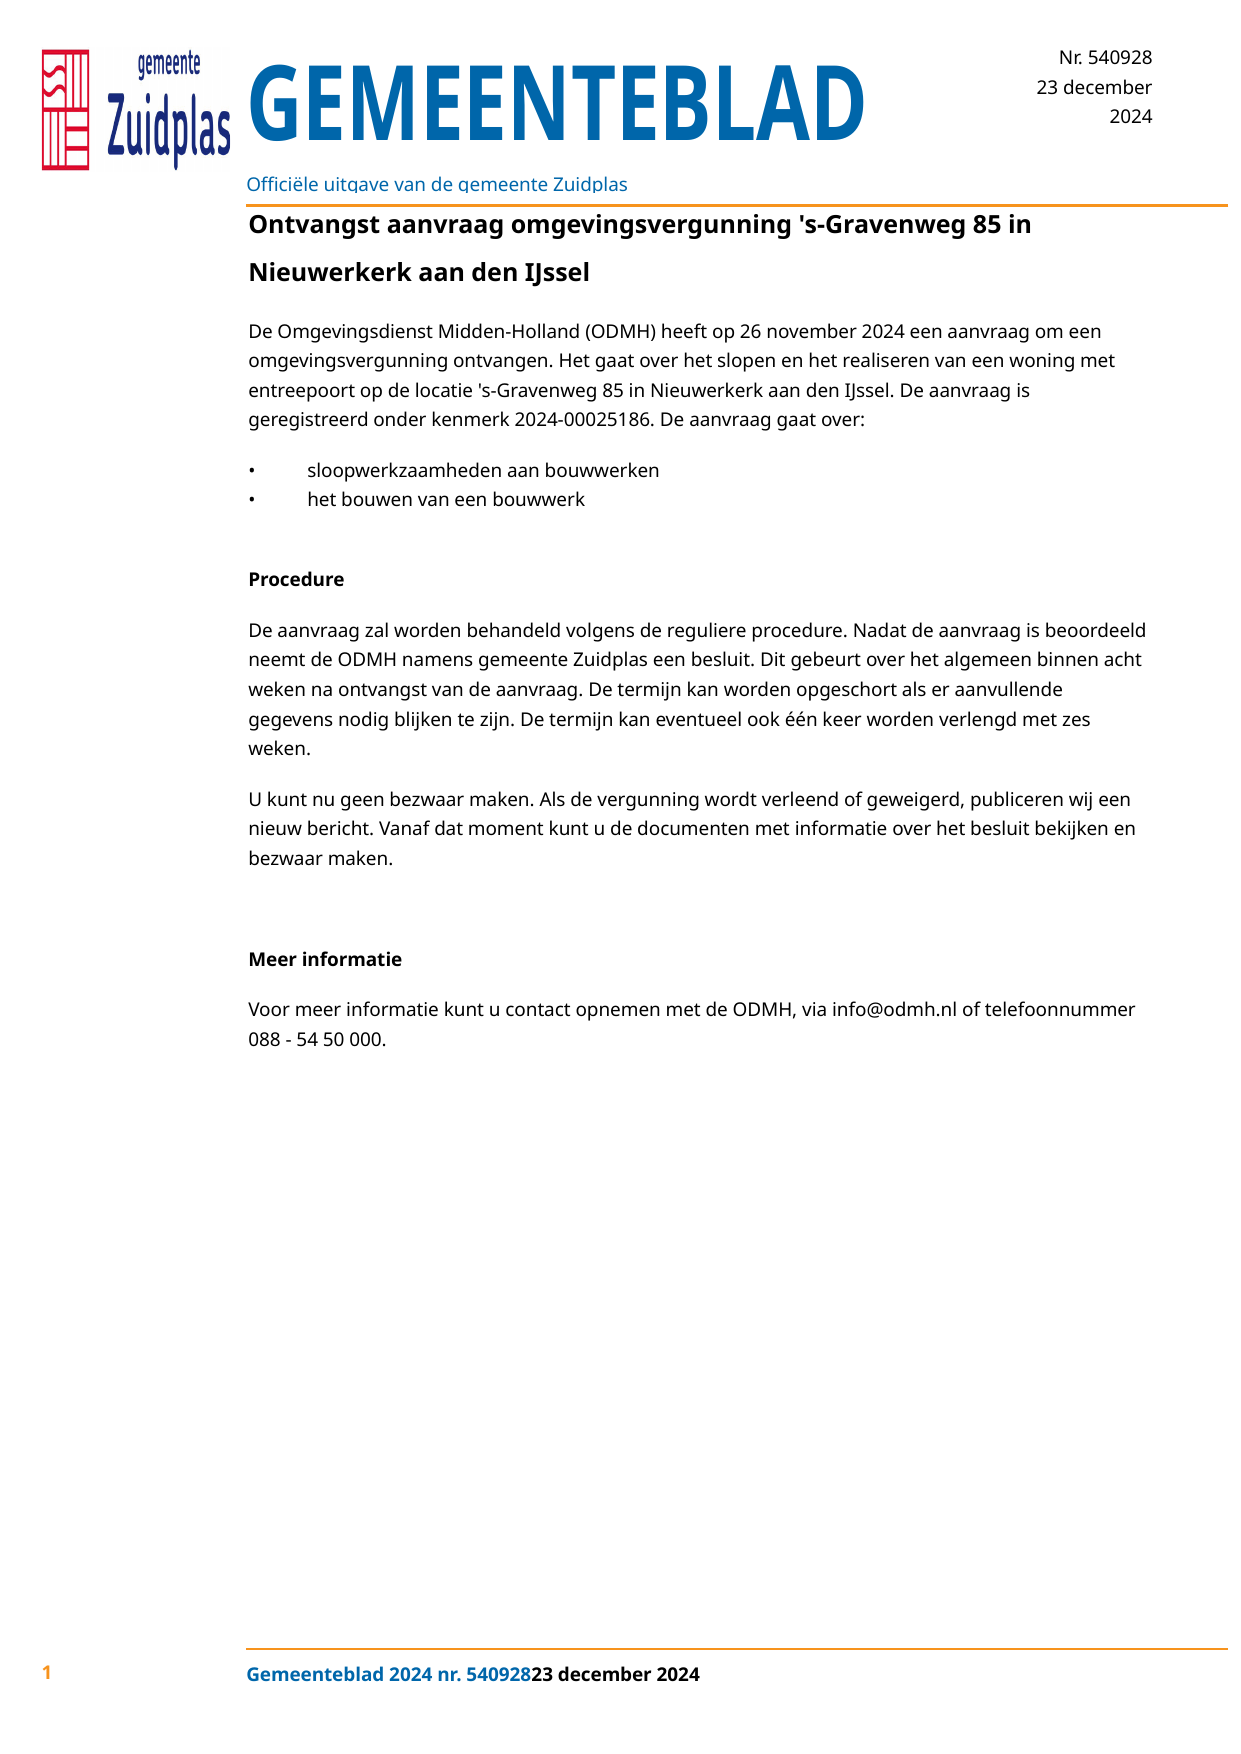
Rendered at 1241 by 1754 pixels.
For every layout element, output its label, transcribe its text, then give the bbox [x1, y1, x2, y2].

text Procedure [248, 567, 1152, 592]
text De Omgevingsdienst Midden-Holland (ODMH) heeft op 26 november 2024 een aanvraag om een omgevingsvergunning ontvangen. Het gaat over het slopen en het realiseren van een woning met entreepoort op de locatie 's-Gravenweg 85 in Nieuwerkerk aan den IJssel. De aanvraag is geregistreerd onder kenmerk 2024-00025186. De aanvraag gaat over: [248, 318, 1152, 432]
list sloopwerkzaamheden aan bouwwerken [248, 457, 1152, 483]
text De aanvraag zal worden behandeld volgens de reguliere procedure. Nadat de aanvraag is beoordeeld neemt de ODMH namens gemeente Zuidplas een besluit. Dit gebeurt over het algemeen binnen acht weken na ontvangst van de aanvraag. De termijn kan worden opgeschort als er aanvullende gegevens nodig blijken te zijn. De termijn kan eventueel ook één keer worden verlengd met zes weken. [248, 617, 1152, 761]
text Meer informatie [248, 946, 1152, 972]
list het bouwen van een bouwwerk [248, 487, 1152, 512]
text U kunt nu geen bezwaar maken. Als de vergunning wordt verleend of geweigerd, publiceren wij een nieuw bericht. Vanaf dat moment kunt u de documenten met informatie over het besluit bekijken en bezwaar maken. [248, 786, 1152, 871]
text Ontvangst aanvraag omgevingsvergunning 's-Gravenweg 85 in Nieuwerkerk aan den IJssel [248, 207, 1152, 288]
text Voor meer informatie kunt u contact opnemen met de ODMH, via info@odmh.nl of telefoonnummer 088 - 54 50 000. [248, 996, 1152, 1052]
picture [41, 47, 231, 172]
